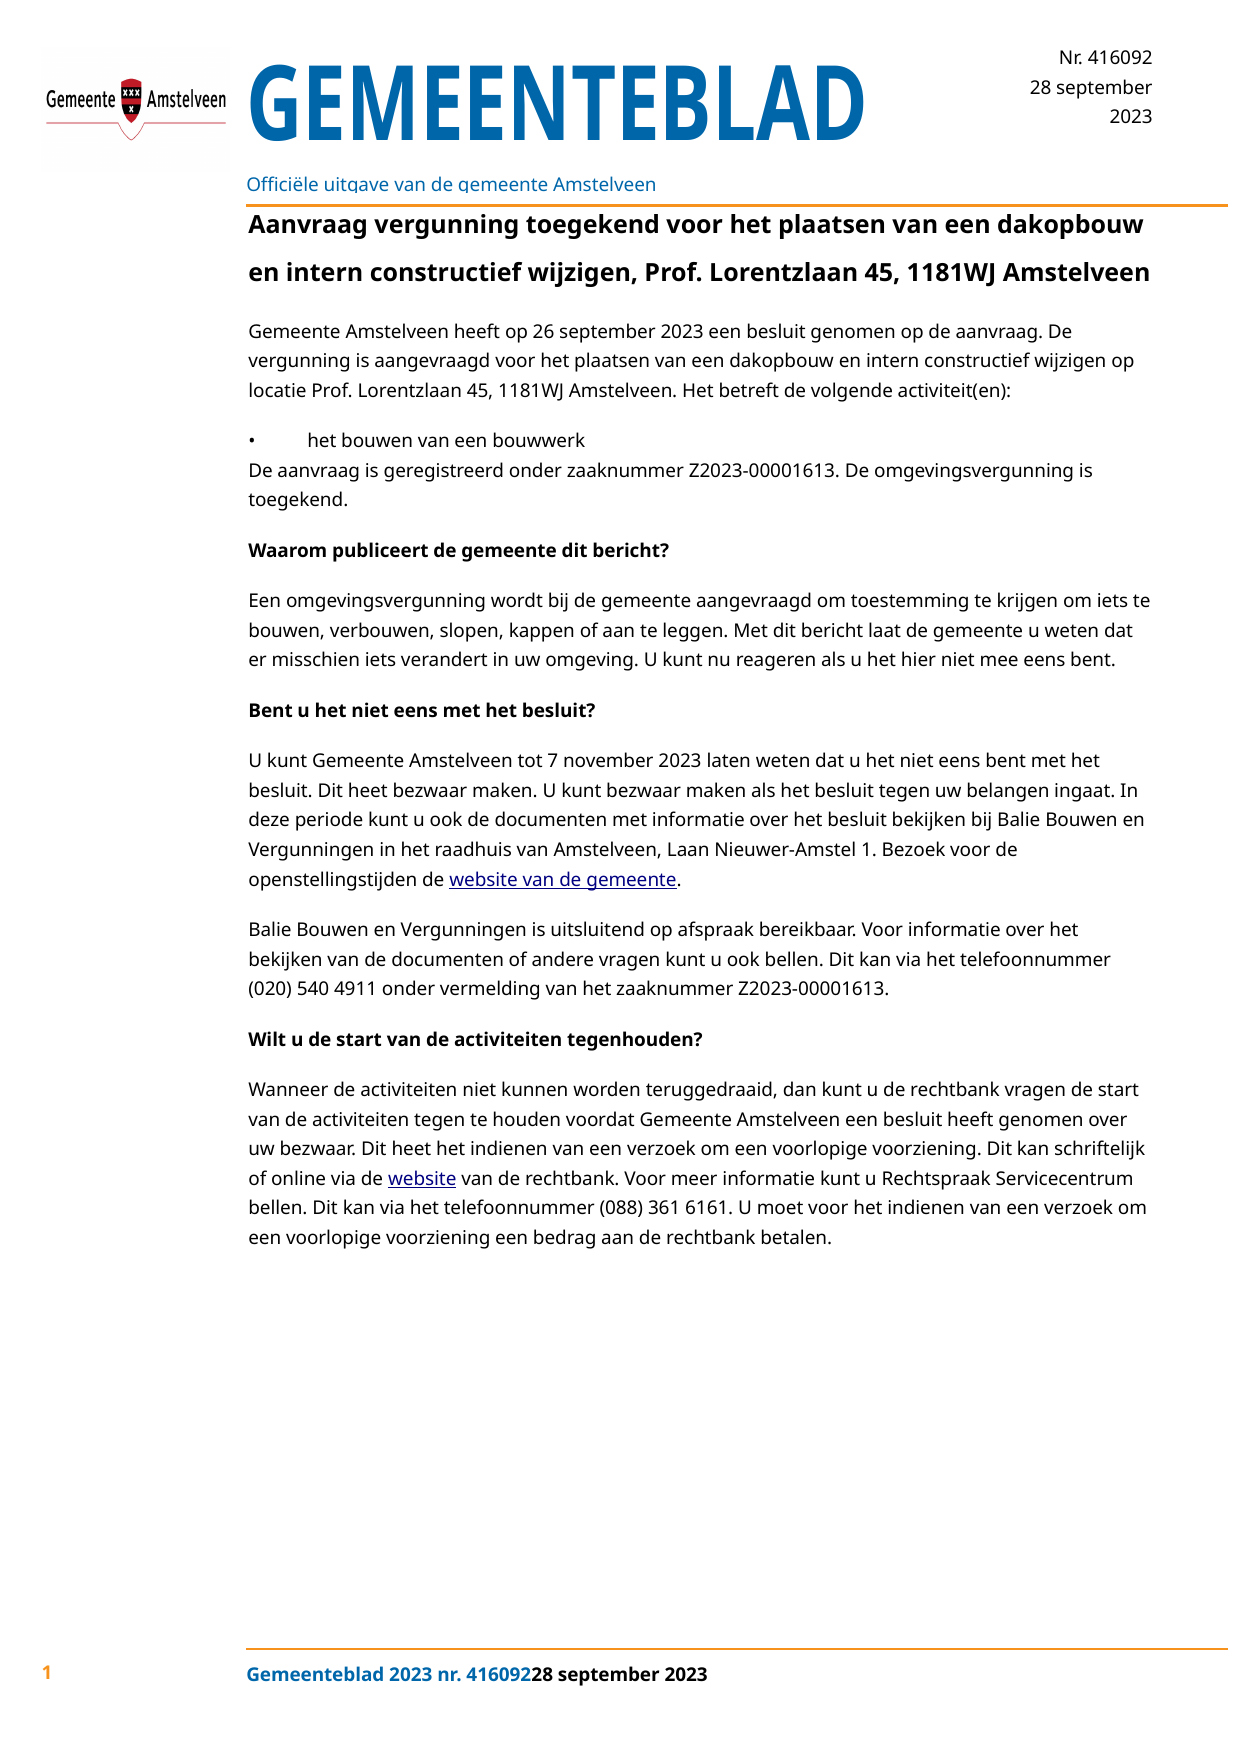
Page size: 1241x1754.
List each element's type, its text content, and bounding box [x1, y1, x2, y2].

text Wanneer de activiteiten niet kunnen worden teruggedraaid, dan kunt u de rechtbank vragen de start van de activiteiten tegen te houden voordat Gemeente Amstelveen een besluit heeft genomen over uw bezwaar. Dit heet het indienen van een verzoek om een voorlopige voorziening. Dit kan schriftelijk of online via de website van de rechtbank. Voor meer informatie kunt u Rechtspraak Servicecentrum bellen. Dit kan via het telefoonnummer (088) 361 6161. U moet voor het indienen van een verzoek om een voorlopige voorziening een bedrag aan de rechtbank betalen. [248, 1076, 1152, 1250]
text Waarom publiceert de gemeente dit bericht? [248, 537, 1152, 563]
text Een omgevingsvergunning wordt bij de gemeente aangevraagd om toestemming te krijgen om iets te bouwen, verbouwen, slopen, kappen of aan te leggen. Met dit bericht laat de gemeente u weten dat er misschien iets verandert in uw omgeving. U kunt nu reageren als u het hier niet mee eens bent. [248, 587, 1152, 672]
text Aanvraag vergunning toegekend voor het plaatsen van een dakopbouw en intern constructief wijzigen, Prof. Lorentzlaan 45, 1181WJ Amstelveen [248, 207, 1152, 288]
text U kunt Gemeente Amstelveen tot 7 november 2023 laten weten dat u het niet eens bent met het besluit. Dit heet bezwaar maken. U kunt bezwaar maken als het besluit tegen uw belangen ingaat. In deze periode kunt u ook de documenten met informatie over het besluit bekijken bij Balie Bouwen en Vergunningen in het raadhuis van Amstelveen, Laan Nieuwer-Amstel 1. Bezoek voor de openstellingstijden de website van de gemeente. [248, 747, 1152, 892]
picture [41, 47, 231, 172]
text Gemeente Amstelveen heeft op 26 september 2023 een besluit genomen op de aanvraag. De vergunning is aangevraagd voor het plaatsen van een dakopbouw en intern constructief wijzigen op locatie Prof. Lorentzlaan 45, 1181WJ Amstelveen. Het betreft de volgende activiteit(en): [248, 318, 1152, 403]
text Bent u het niet eens met het besluit? [248, 697, 1152, 723]
list het bouwen van een bouwwerk [248, 427, 1152, 453]
text Balie Bouwen en Vergunningen is uitsluitend op afspraak bereikbaar. Voor informatie over het bekijken van de documenten of andere vragen kunt u ook bellen. Dit kan via het telefoonnummer (020) 540 4911 onder vermelding van het zaaknummer Z2023-00001613. [248, 916, 1152, 1001]
text Wilt u de start van de activiteiten tegenhouden? [248, 1026, 1152, 1052]
text De aanvraag is geregistreerd onder zaaknummer Z2023-00001613. De omgevingsvergunning is toegekend. [248, 457, 1152, 512]
